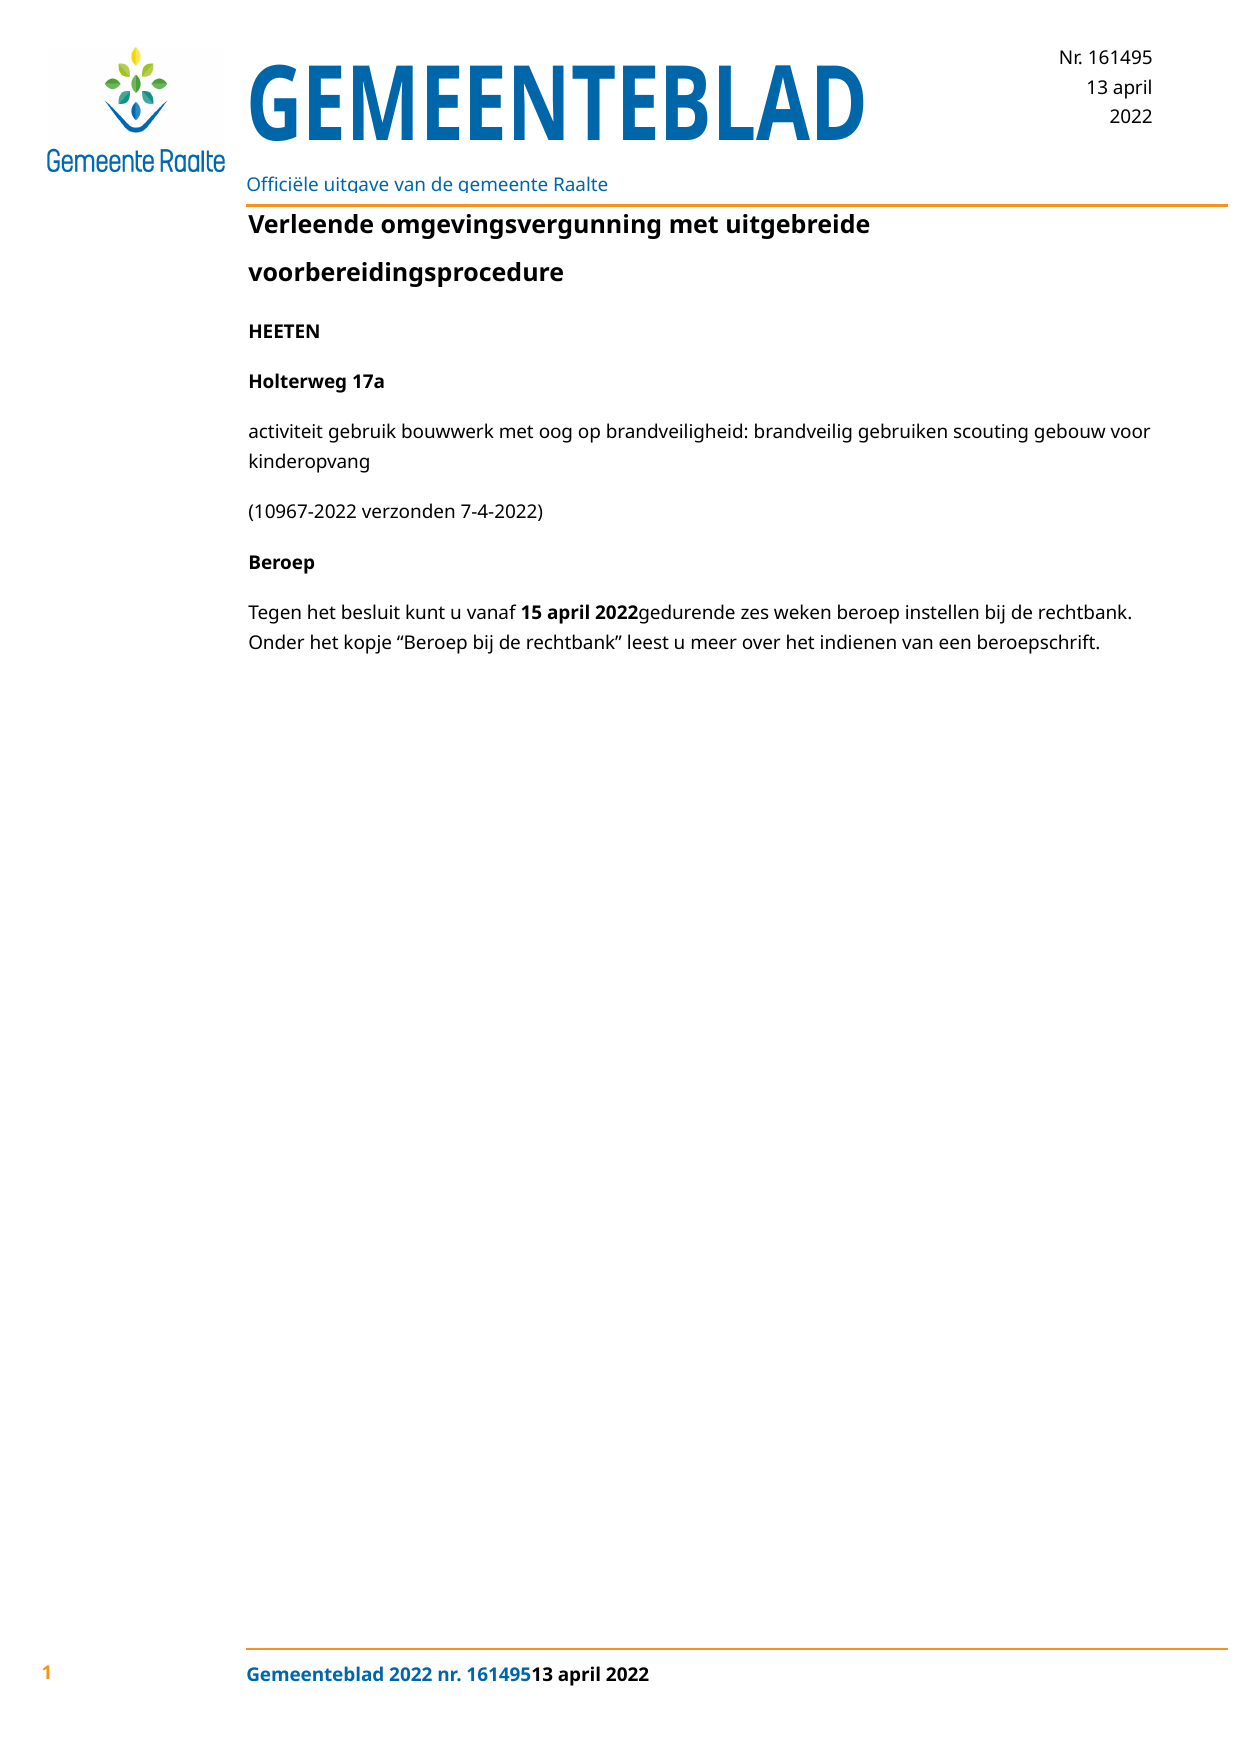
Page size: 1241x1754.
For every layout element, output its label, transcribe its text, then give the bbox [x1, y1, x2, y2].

text Beroep [248, 549, 1152, 575]
picture [41, 47, 231, 172]
text Holterweg 17a [248, 368, 1152, 394]
text (10967-2022 verzonden 7-4-2022) [248, 499, 1152, 524]
text HEETEN [248, 318, 1152, 344]
text Tegen het besluit kunt u vanaf 15 april 2022gedurende zes weken beroep instellen bij de rechtbank. Onder het kopje “Beroep bij de rechtbank” leest u meer over het indienen van een beroepschrift. [248, 599, 1152, 655]
text activiteit gebruik bouwwerk met oog op brandveiligheid: brandveilig gebruiken scouting gebouw voor kinderopvang [248, 419, 1152, 474]
text Verleende omgevingsvergunning met uitgebreide voorbereidingsprocedure [248, 207, 1152, 288]
